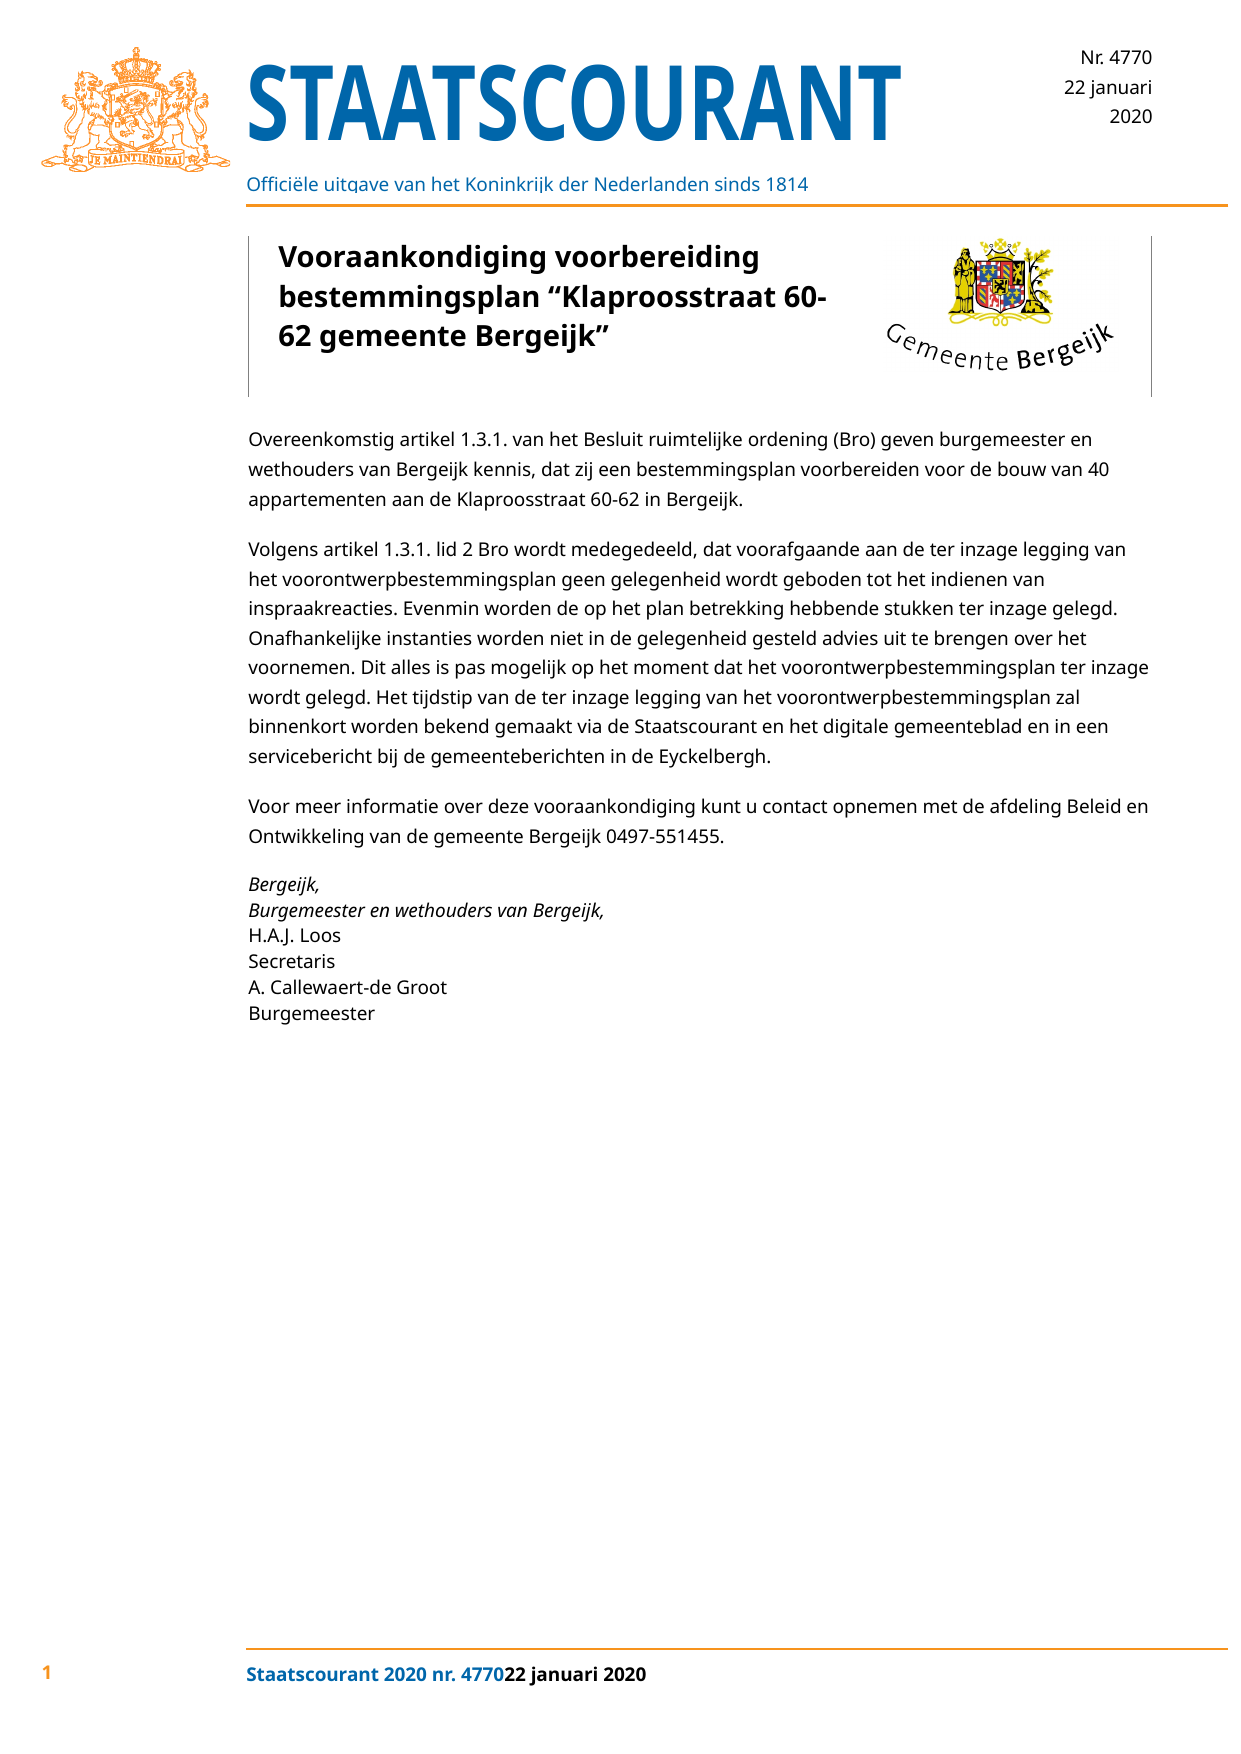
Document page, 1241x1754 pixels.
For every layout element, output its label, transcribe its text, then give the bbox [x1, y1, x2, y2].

text Volgens artikel 1.3.1. lid 2 Bro wordt medegedeeld, dat voorafgaande aan de ter inzage legging van het voorontwerpbestemmingsplan geen gelegenheid wordt geboden tot het indienen van inspraakreacties. Evenmin worden de op het plan betrekking hebbende stukken ter inzage gelegd. Onafhankelijke instanties worden niet in de gelegenheid gesteld advies uit te brengen over het voornemen. Dit alles is pas mogelijk op het moment dat het voorontwerpbestemmingsplan ter inzage wordt gelegd. Het tijdstip van de ter inzage legging van het voorontwerpbestemmingsplan zal binnenkort worden bekend gemaakt via de Staatscourant en het digitale gemeenteblad en in een servicebericht bij de gemeenteberichten in de Eyckelbergh. [248, 536, 1152, 769]
text Voor meer informatie over deze vooraankondiging kunt u contact opnemen met de afdeling Beleid en Ontwikkeling van de gemeente Bergeijk 0497-551455. [248, 794, 1152, 849]
text H.A.J. Loos [248, 923, 1152, 948]
table_header [850, 236, 1151, 397]
text Overeenkomstig artikel 1.3.1. van het Besluit ruimtelijke ordening (Bro) geven burgemeester en wethouders van Bergeijk kennis, dat zij een bestemmingsplan voorbereiden voor de bouw van 40 appartementen aan de Klaproosstraat 60-62 in Bergeijk. [248, 427, 1152, 512]
text Secretaris [248, 948, 1152, 974]
text A. Callewaert-de Groot [248, 974, 1152, 1000]
picture [41, 47, 231, 172]
picture [882, 236, 1119, 372]
text Burgemeester en wethouders van Bergeijk, [248, 897, 1152, 923]
table_header Vooraankondiging voorbereiding bestemmingsplan “Klaproosstraat 60-62 gemeente Bergeijk” [249, 236, 850, 397]
text Bergeijk, [248, 871, 1152, 897]
text Burgemeester [248, 1000, 1152, 1026]
